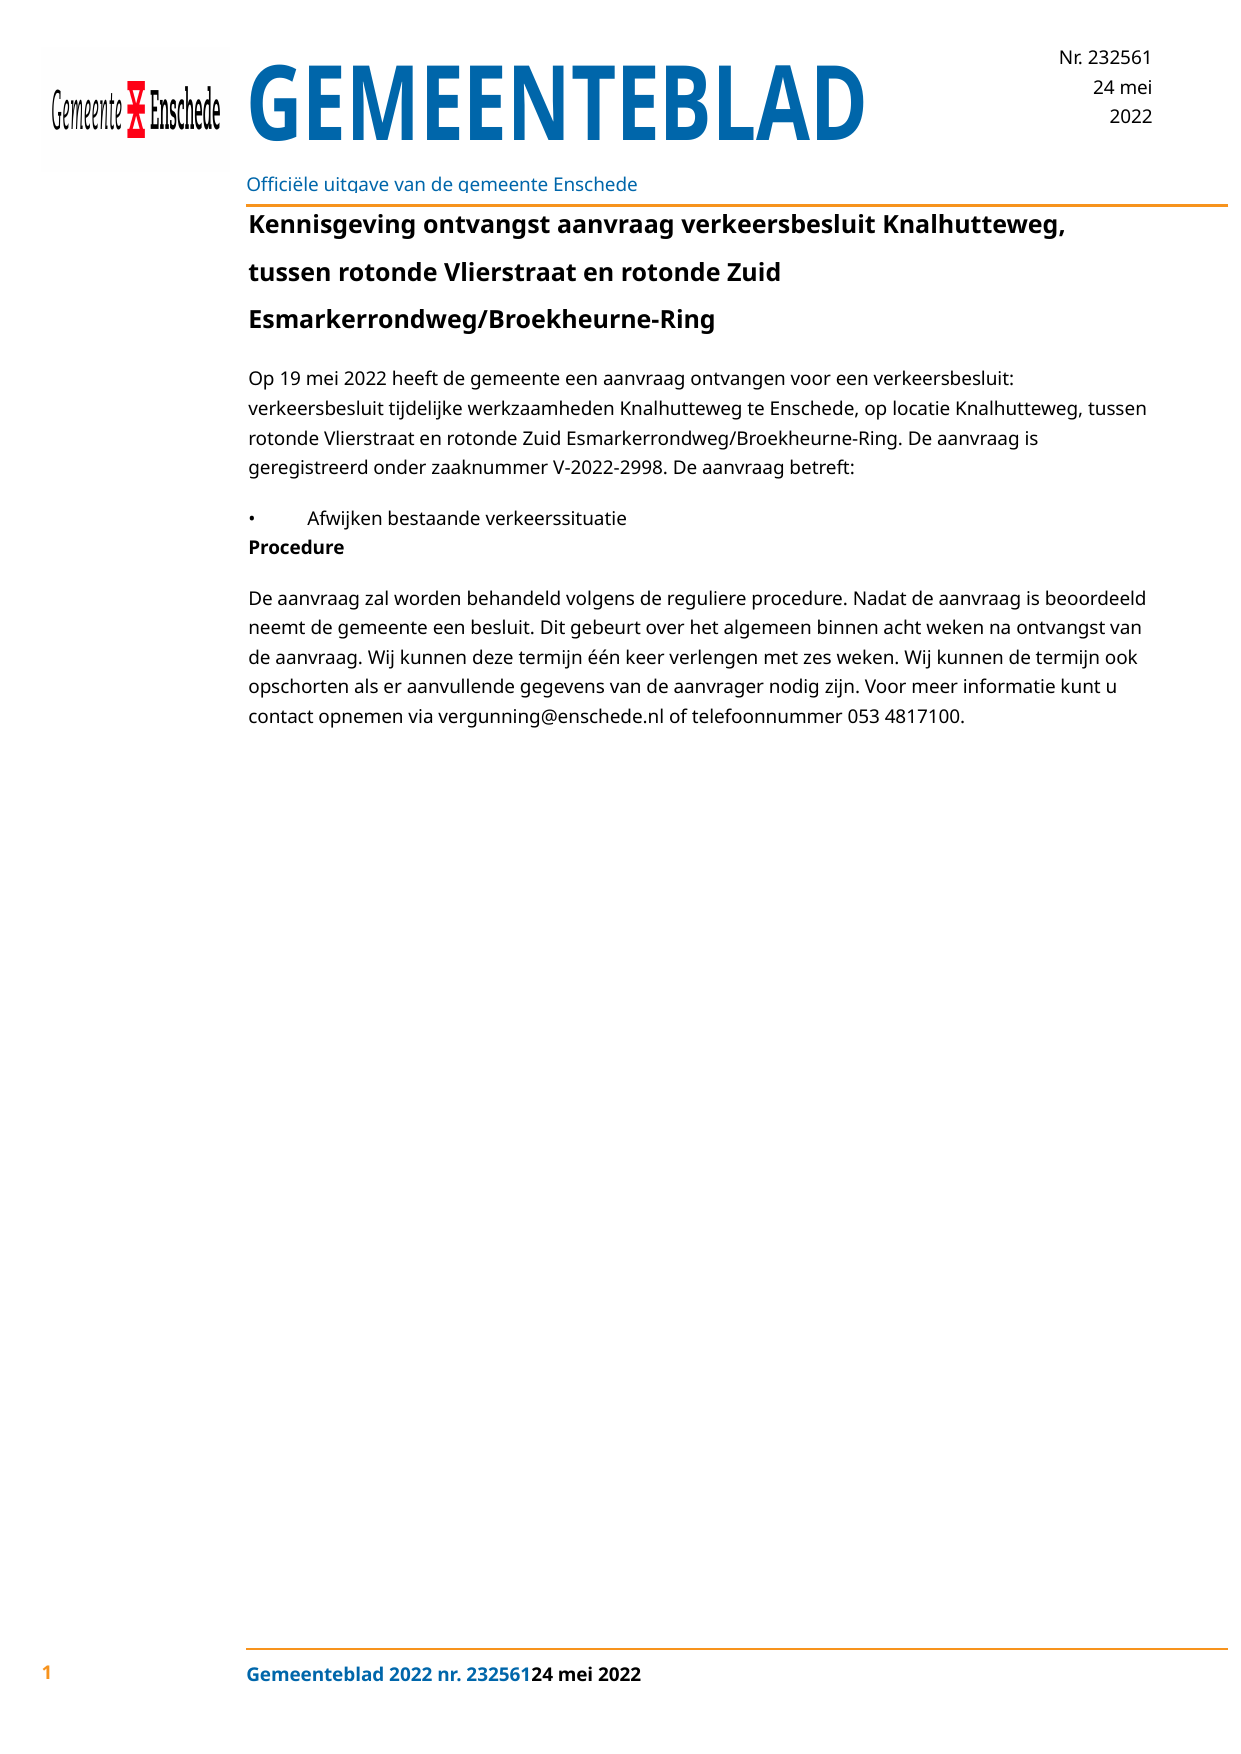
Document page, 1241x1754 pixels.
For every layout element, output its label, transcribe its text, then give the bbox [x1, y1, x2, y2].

list Afwijken bestaande verkeerssituatie [248, 505, 1152, 530]
picture [41, 47, 231, 172]
text Kennisgeving ontvangst aanvraag verkeersbesluit Knalhutteweg, tussen rotonde Vlierstraat en rotonde Zuid Esmarkerrondweg/Broekheurne-Ring [248, 207, 1152, 336]
text Procedure [248, 534, 1152, 560]
text De aanvraag zal worden behandeld volgens de reguliere procedure. Nadat de aanvraag is beoordeeld neemt de gemeente een besluit. Dit gebeurt over het algemeen binnen acht weken na ontvangst van de aanvraag. Wij kunnen deze termijn één keer verlengen met zes weken. Wij kunnen de termijn ook opschorten als er aanvullende gegevens van de aanvrager nodig zijn. Voor meer informatie kunt u contact opnemen via vergunning@enschede.nl of telefoonnummer 053 4817100. [248, 585, 1152, 729]
text Op 19 mei 2022 heeft de gemeente een aanvraag ontvangen voor een verkeersbesluit: verkeersbesluit tijdelijke werkzaamheden Knalhutteweg te Enschede, op locatie Knalhutteweg, tussen rotonde Vlierstraat en rotonde Zuid Esmarkerrondweg/Broekheurne-Ring. De aanvraag is geregistreerd onder zaaknummer V-2022-2998. De aanvraag betreft: [248, 366, 1152, 480]
